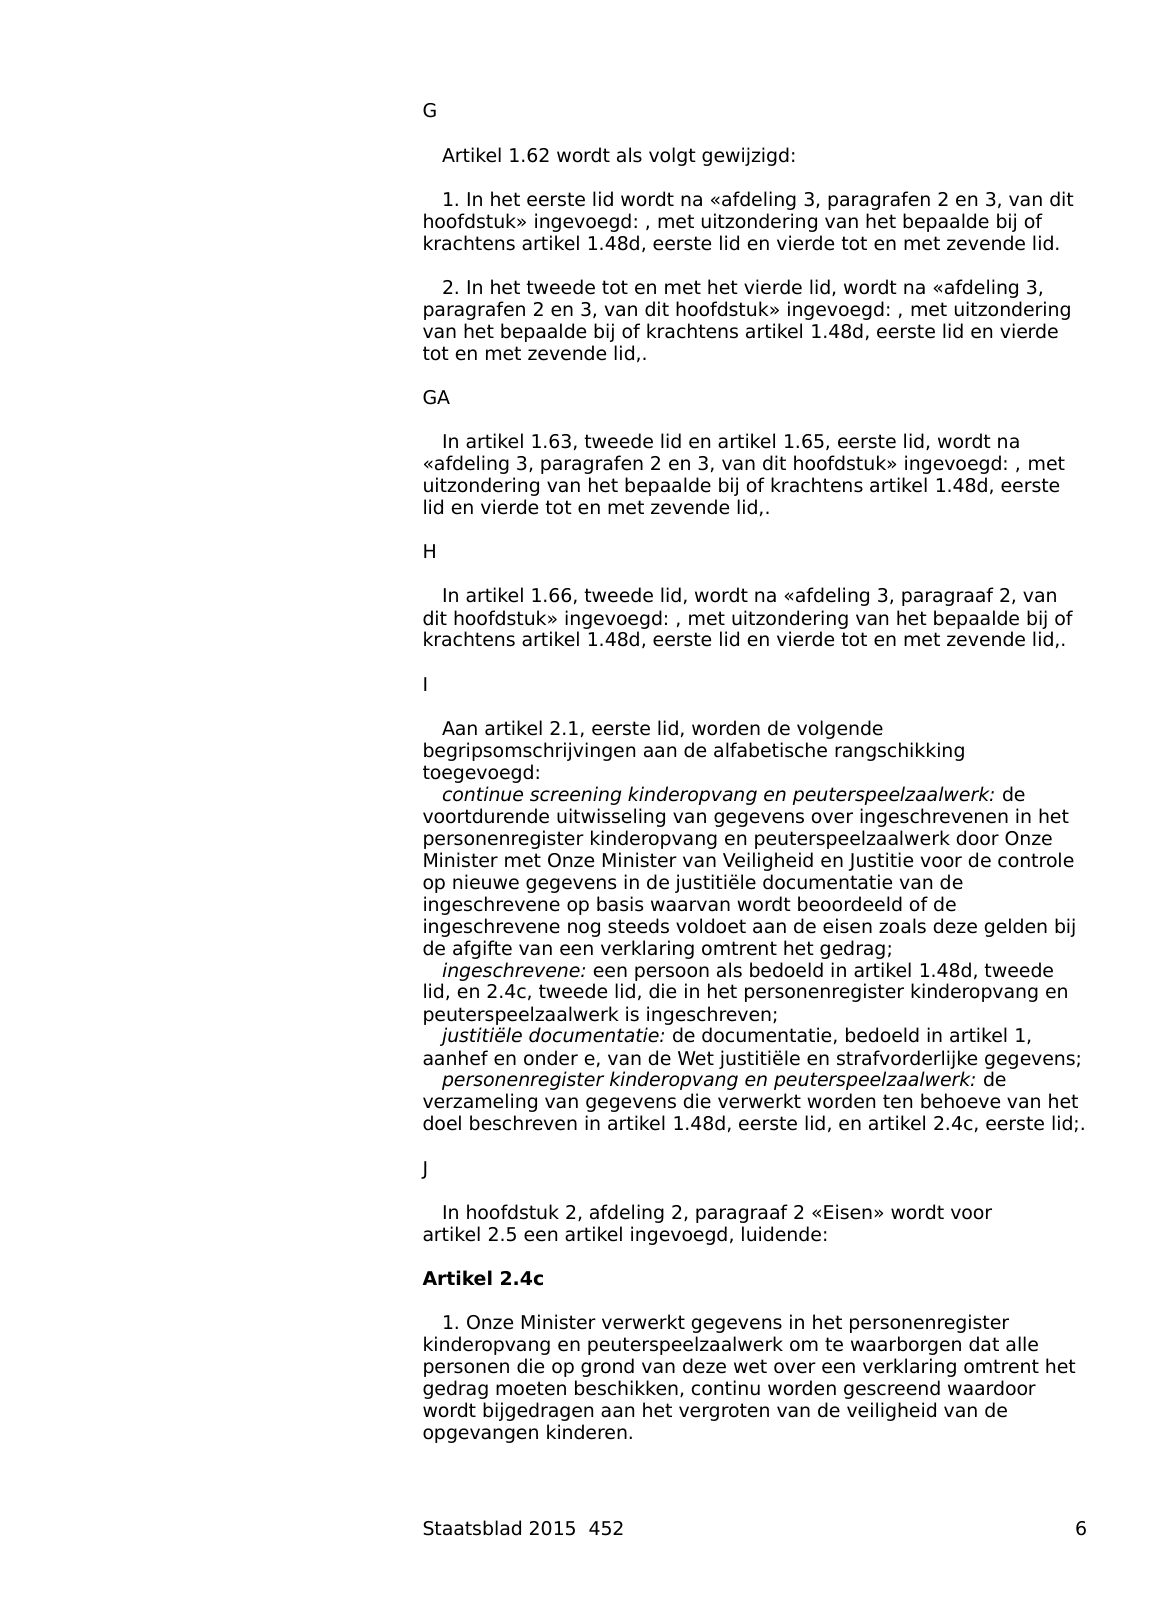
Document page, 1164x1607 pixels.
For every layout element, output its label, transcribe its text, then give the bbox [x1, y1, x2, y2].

text Artikel 1.62 wordt als volgt gewijzigd: [422, 144, 1087, 167]
text I [422, 673, 1087, 696]
text Aan artikel 2.1, eerste lid, worden de volgende begripsomschrijvingen aan de alfabetische rangschikking toegevoegd: [422, 718, 1087, 784]
text continue screening kinderopvang en peuterspeelzaalwerk: de voortdurende uitwisseling van gegevens over ingeschrevenen in het personenregister kinderopvang en peuterspeelzaalwerk door Onze Minister met Onze Minister van Veiligheid en Justitie voor de controle op nieuwe gegevens in de justitiële documentatie van de ingeschrevene op basis waarvan wordt beoordeeld of de ingeschrevene nog steeds voldoet aan de eisen zoals deze gelden bij de afgifte van een verklaring omtrent het gedrag; [422, 784, 1087, 959]
text 1. In het eerste lid wordt na «afdeling 3, paragrafen 2 en 3, van dit hoofdstuk» ingevoegd: , met uitzondering van het bepaalde bij of krachtens artikel 1.48d, eerste lid en vierde tot en met zevende lid. [422, 189, 1087, 255]
text justitiële documentatie: de documentatie, bedoeld in artikel 1, aanhef en onder e, van de Wet justitiële en strafvorderlijke gegevens; [422, 1025, 1087, 1069]
text GA [422, 387, 1087, 409]
text In hoofdstuk 2, afdeling 2, paragraaf 2 «Eisen» wordt voor artikel 2.5 een artikel ingevoegd, luidende: [422, 1202, 1087, 1246]
text In artikel 1.66, tweede lid, wordt na «afdeling 3, paragraaf 2, van dit hoofdstuk» ingevoegd: , met uitzondering van het bepaalde bij of krachtens artikel 1.48d, eerste lid en vierde tot en met zevende lid,. [422, 585, 1087, 651]
text 1. Onze Minister verwerkt gegevens in het personenregister kinderopvang en peuterspeelzaalwerk om te waarborgen dat alle personen die op grond van deze wet over een verklaring omtrent het gedrag moeten beschikken, continu worden gescreend waardoor wordt bijgedragen aan het vergroten van de veiligheid van de opgevangen kinderen. [422, 1312, 1087, 1444]
text J [422, 1157, 1087, 1179]
text personenregister kinderopvang en peuterspeelzaalwerk: de verzameling van gegevens die verwerkt worden ten behoeve van het doel beschreven in artikel 1.48d, eerste lid, en artikel 2.4c, eerste lid;. [422, 1069, 1087, 1135]
text H [422, 541, 1087, 563]
subtitle Artikel 2.4c [422, 1268, 1087, 1290]
text ingeschrevene: een persoon als bedoeld in artikel 1.48d, tweede lid, en 2.4c, tweede lid, die in het personenregister kinderopvang en peuterspeelzaalwerk is ingeschreven; [422, 959, 1087, 1025]
text G [422, 100, 1087, 122]
text In artikel 1.63, tweede lid en artikel 1.65, eerste lid, wordt na «afdeling 3, paragrafen 2 en 3, van dit hoofdstuk» ingevoegd: , met uitzondering van het bepaalde bij of krachtens artikel 1.48d, eerste lid en vierde tot en met zevende lid,. [422, 431, 1087, 519]
text 2. In het tweede tot en met het vierde lid, wordt na «afdeling 3, paragrafen 2 en 3, van dit hoofdstuk» ingevoegd: , met uitzondering van het bepaalde bij of krachtens artikel 1.48d, eerste lid en vierde tot en met zevende lid,. [422, 277, 1087, 365]
